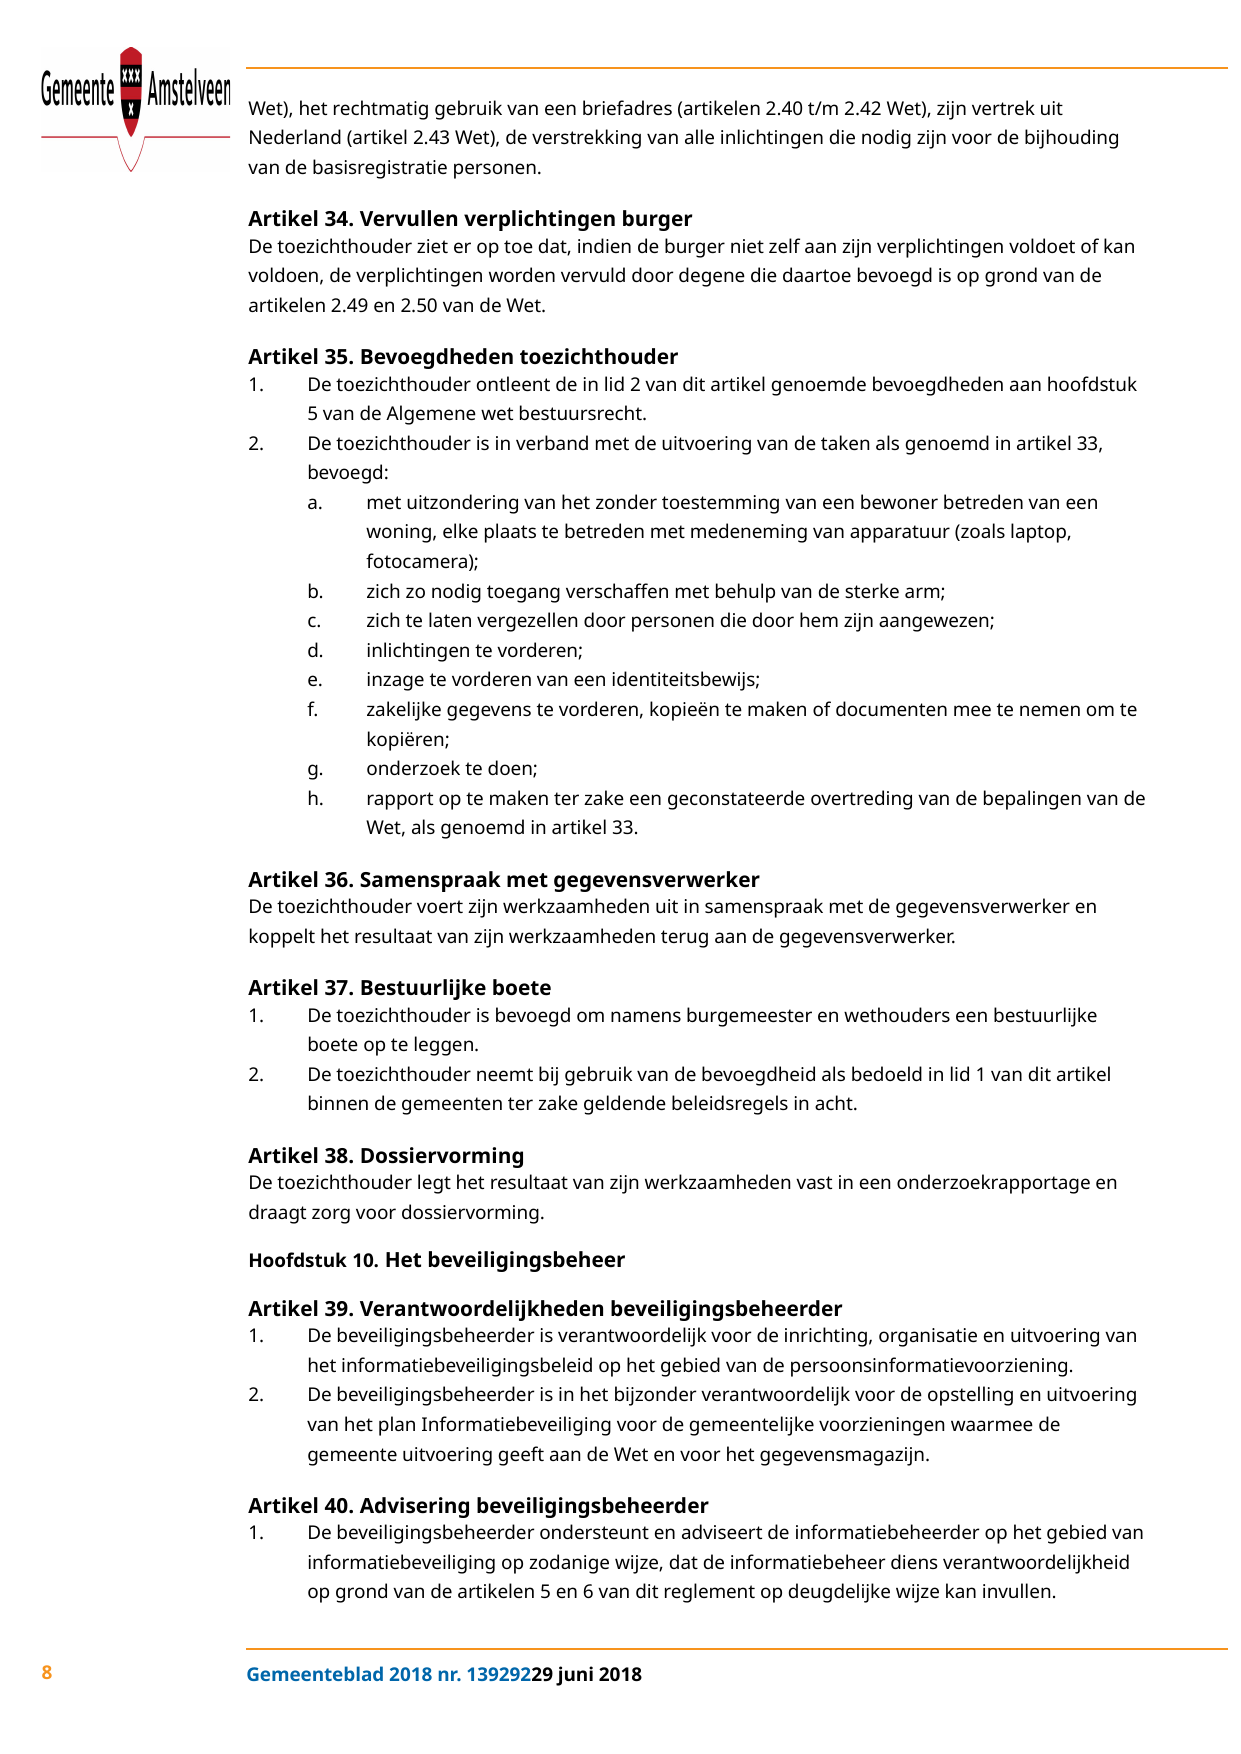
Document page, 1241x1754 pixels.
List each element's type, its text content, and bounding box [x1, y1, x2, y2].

text De toezichthouder ziet er op toe dat, indien de burger niet zelf aan zijn verplichtingen voldoet of kan voldoen, de verplichtingen worden vervuld door degene die daartoe bevoegd is op grond van de artikelen 2.49 en 2.50 van de Wet. [248, 233, 1152, 318]
list met uitzondering van het zonder toestemming van een bewoner betreden van een woning, elke plaats te betreden met medeneming van apparatuur (zoals laptop, fotocamera); [307, 489, 1152, 574]
list De toezichthouder is in verband met de uitvoering van de taken als genoemd in artikel 33, bevoegd: [248, 430, 1152, 485]
list De beveiligingsbeheerder is verantwoordelijk voor de inrichting, organisatie en uitvoering van het informatiebeveiligingsbeleid op het gebied van de persoonsinformatievoorziening. [248, 1322, 1152, 1378]
list inlichtingen te vorderen; [307, 637, 1152, 663]
list zich zo nodig toegang verschaffen met behulp van de sterke arm; [307, 578, 1152, 604]
text Artikel 34. Vervullen verplichtingen burger [248, 204, 1152, 233]
list onderzoek te doen; [307, 755, 1152, 781]
list De toezichthouder neemt bij gebruik van de bevoegdheid als bedoeld in lid 1 van dit artikel binnen de gemeenten ter zake geldende beleidsregels in acht. [248, 1061, 1152, 1116]
text De toezichthouder legt het resultaat van zijn werkzaamheden vast in een onderzoekrapportage en draagt zorg voor dossiervorming. [248, 1169, 1152, 1225]
list De toezichthouder ontleent de in lid 2 van dit artikel genoemde bevoegdheden aan hoofdstuk 5 van de Algemene wet bestuursrecht. [248, 371, 1152, 426]
text Hoofdstuk 10. Het beveiligingsbeheer [248, 1245, 1152, 1273]
list De beveiligingsbeheerder is in het bijzonder verantwoordelijk voor de opstelling en uitvoering van het plan Informatiebeveiliging voor de gemeentelijke voorzieningen waarmee de gemeente uitvoering geeft aan de Wet en voor het gegevensmagazijn. [248, 1382, 1152, 1466]
text Artikel 39. Verantwoordelijkheden beveiligingsbeheerder [248, 1294, 1152, 1322]
text De toezichthouder voert zijn werkzaamheden uit in samenspraak met de gegevensverwerker en koppelt het resultaat van zijn werkzaamheden terug aan de gegevensverwerker. [248, 893, 1152, 949]
text Artikel 36. Samenspraak met gegevensverwerker [248, 865, 1152, 893]
text Wet), het rechtmatig gebruik van een briefadres (artikelen 2.40 t/m 2.42 Wet), zijn vertrek uit Nederland (artikel 2.43 Wet), de verstrekking van alle inlichtingen die nodig zijn voor de bijhouding van de basisregistratie personen. [248, 95, 1152, 180]
list zich te laten vergezellen door personen die door hem zijn aangewezen; [307, 607, 1152, 633]
text Artikel 37. Bestuurlijke boete [248, 973, 1152, 1002]
picture [41, 47, 231, 172]
text Artikel 35. Bevoegdheden toezichthouder [248, 342, 1152, 371]
list zakelijke gegevens te vorderen, kopieën te maken of documenten mee te nemen om te kopiëren; [307, 696, 1152, 752]
text Artikel 40. Advisering beveiligingsbeheerder [248, 1491, 1152, 1519]
list inzage te vorderen van een identiteitsbewijs; [307, 667, 1152, 692]
list De toezichthouder is bevoegd om namens burgemeester en wethouders een bestuurlijke boete op te leggen. [248, 1002, 1152, 1057]
text Artikel 38. Dossiervorming [248, 1141, 1152, 1169]
list De beveiligingsbeheerder ondersteunt en adviseert de informatiebeheerder op het gebied van informatiebeveiliging op zodanige wijze, dat de informatiebeheer diens verantwoordelijkheid op grond van de artikelen 5 en 6 van dit reglement op deugdelijke wijze kan invullen. [248, 1519, 1152, 1604]
list rapport op te maken ter zake een geconstateerde overtreding van de bepalingen van de Wet, als genoemd in artikel 33. [307, 785, 1152, 840]
